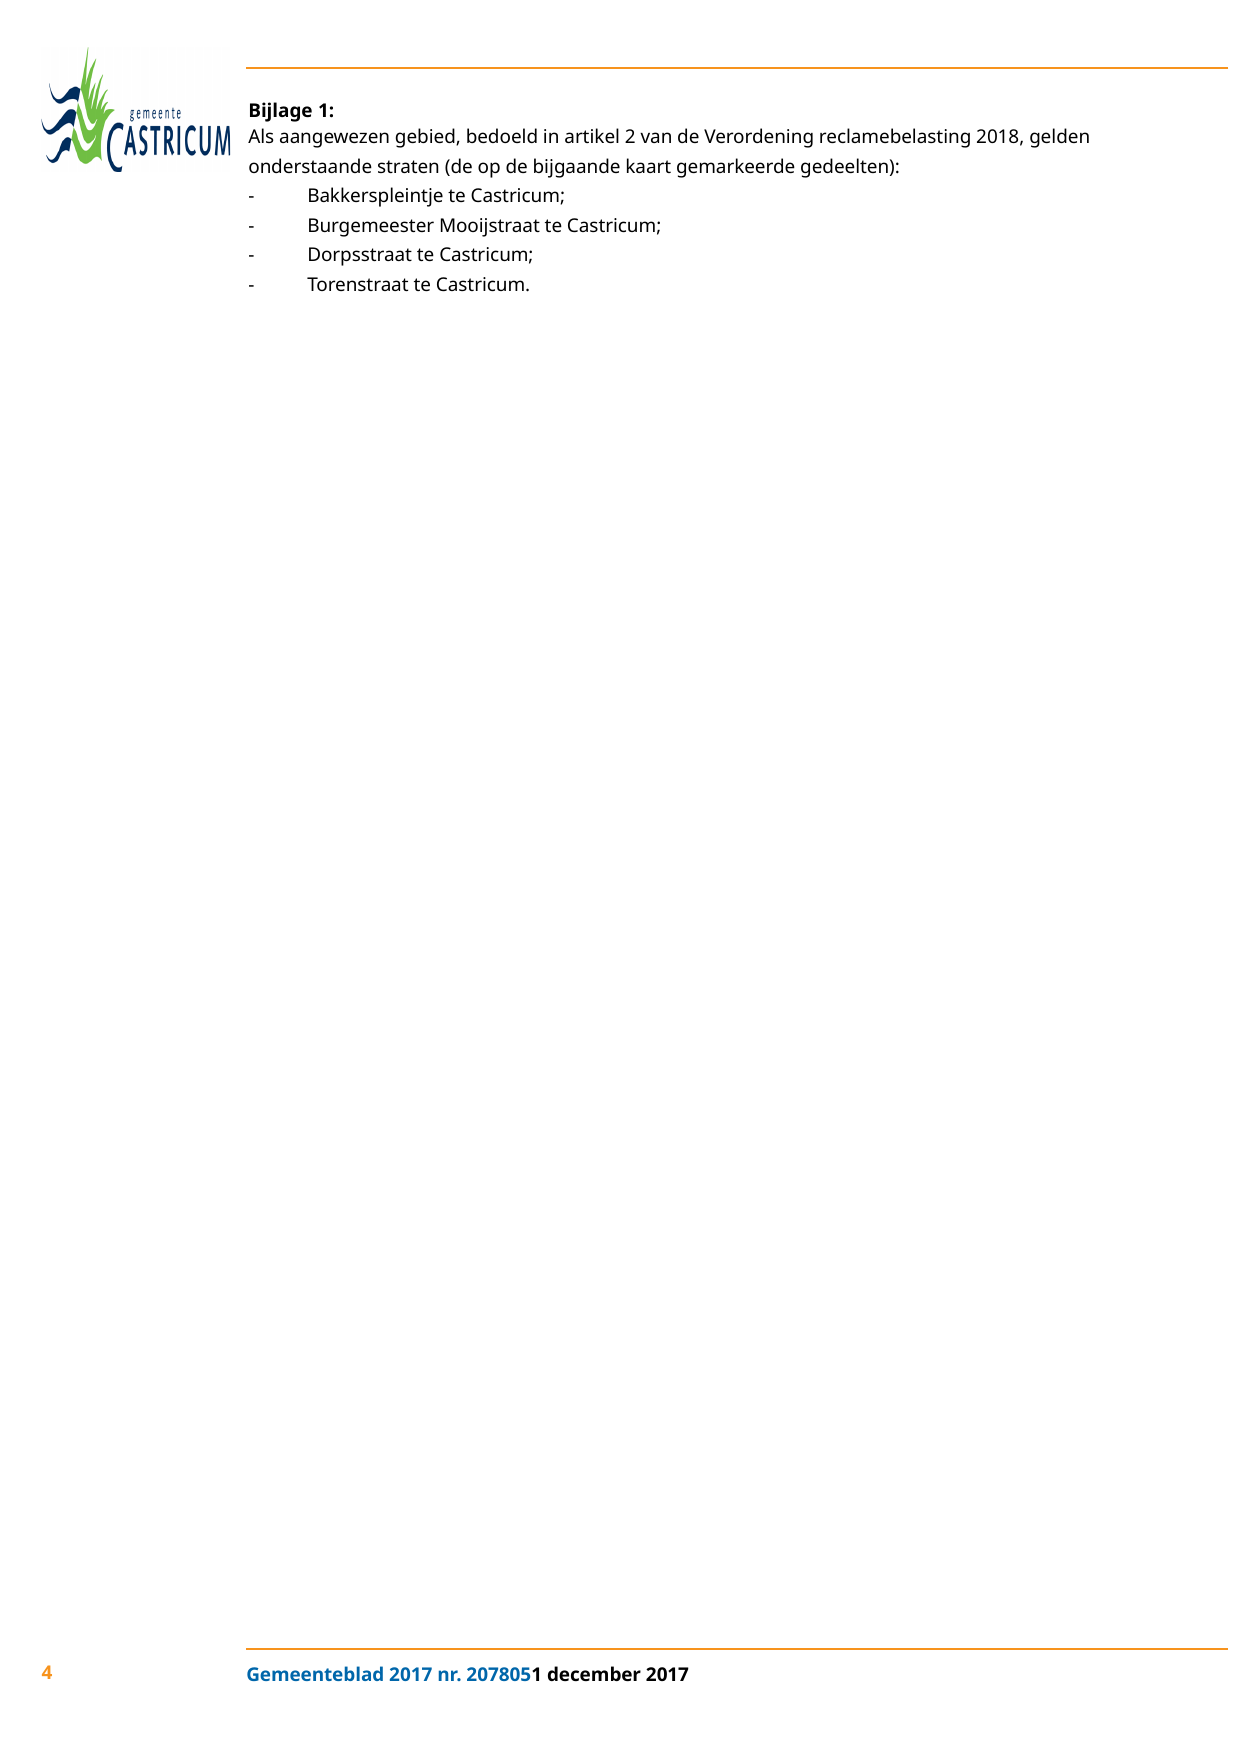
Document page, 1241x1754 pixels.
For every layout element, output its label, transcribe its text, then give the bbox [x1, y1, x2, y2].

text Bijlage 1: [248, 95, 1152, 123]
list Bakkerspleintje te Castricum; [248, 182, 1152, 208]
list Burgemeester Mooijstraat te Castricum; [248, 212, 1152, 238]
text Als aangewezen gebied, bedoeld in artikel 2 van de Verordening reclamebelasting 2018, gelden onderstaande straten (de op de bijgaande kaart gemarkeerde gedeelten): [248, 123, 1152, 179]
list Dorpsstraat te Castricum; [248, 242, 1152, 267]
list Torenstraat te Castricum. [248, 271, 1152, 297]
picture [41, 47, 231, 172]
